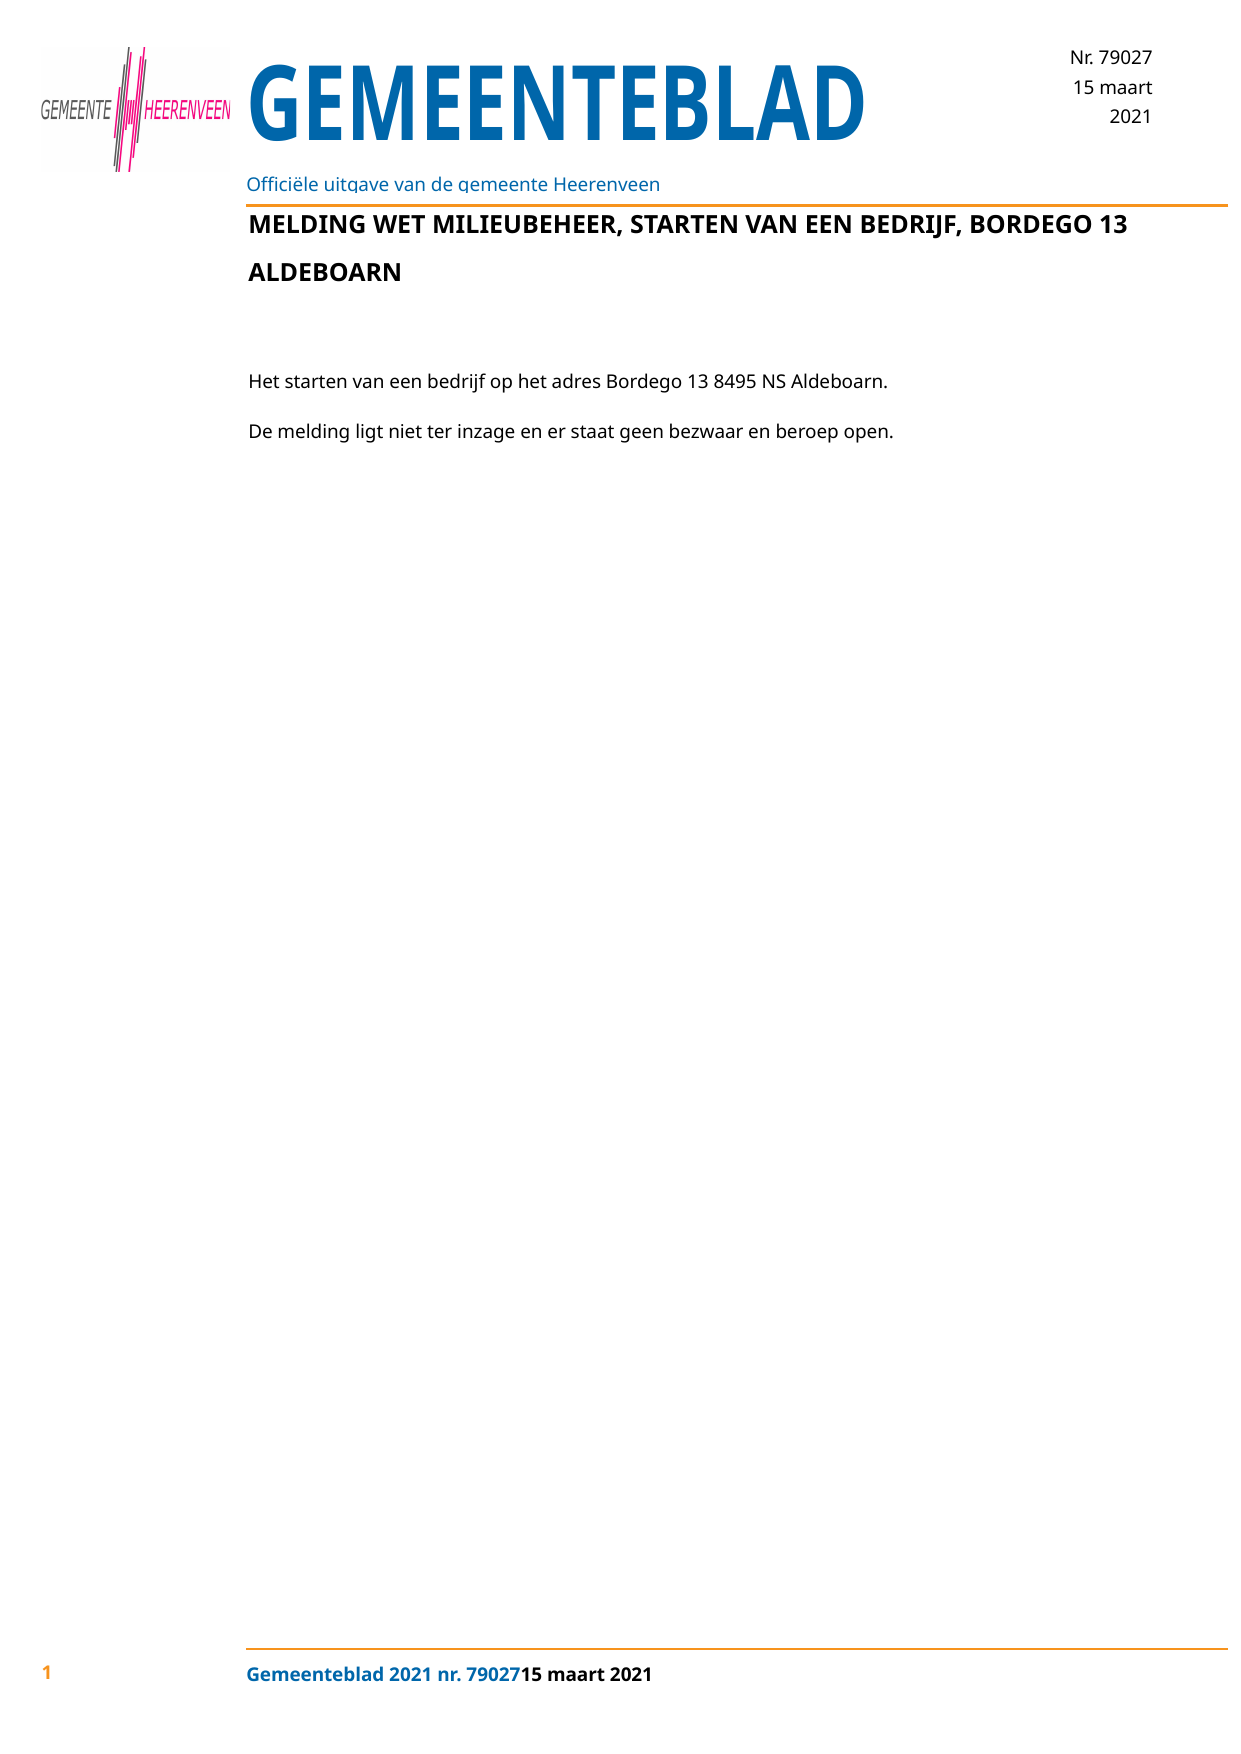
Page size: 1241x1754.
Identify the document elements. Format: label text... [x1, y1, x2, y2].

text De melding ligt niet ter inzage en er staat geen bezwaar en beroep open. [248, 419, 1152, 444]
text Het starten van een bedrijf op het adres Bordego 13 8495 NS Aldeboarn. [248, 368, 1152, 394]
picture [41, 47, 231, 172]
text MELDING WET MILIEUBEHEER, STARTEN VAN EEN BEDRIJF, BORDEGO 13 ALDEBOARN [248, 207, 1152, 288]
